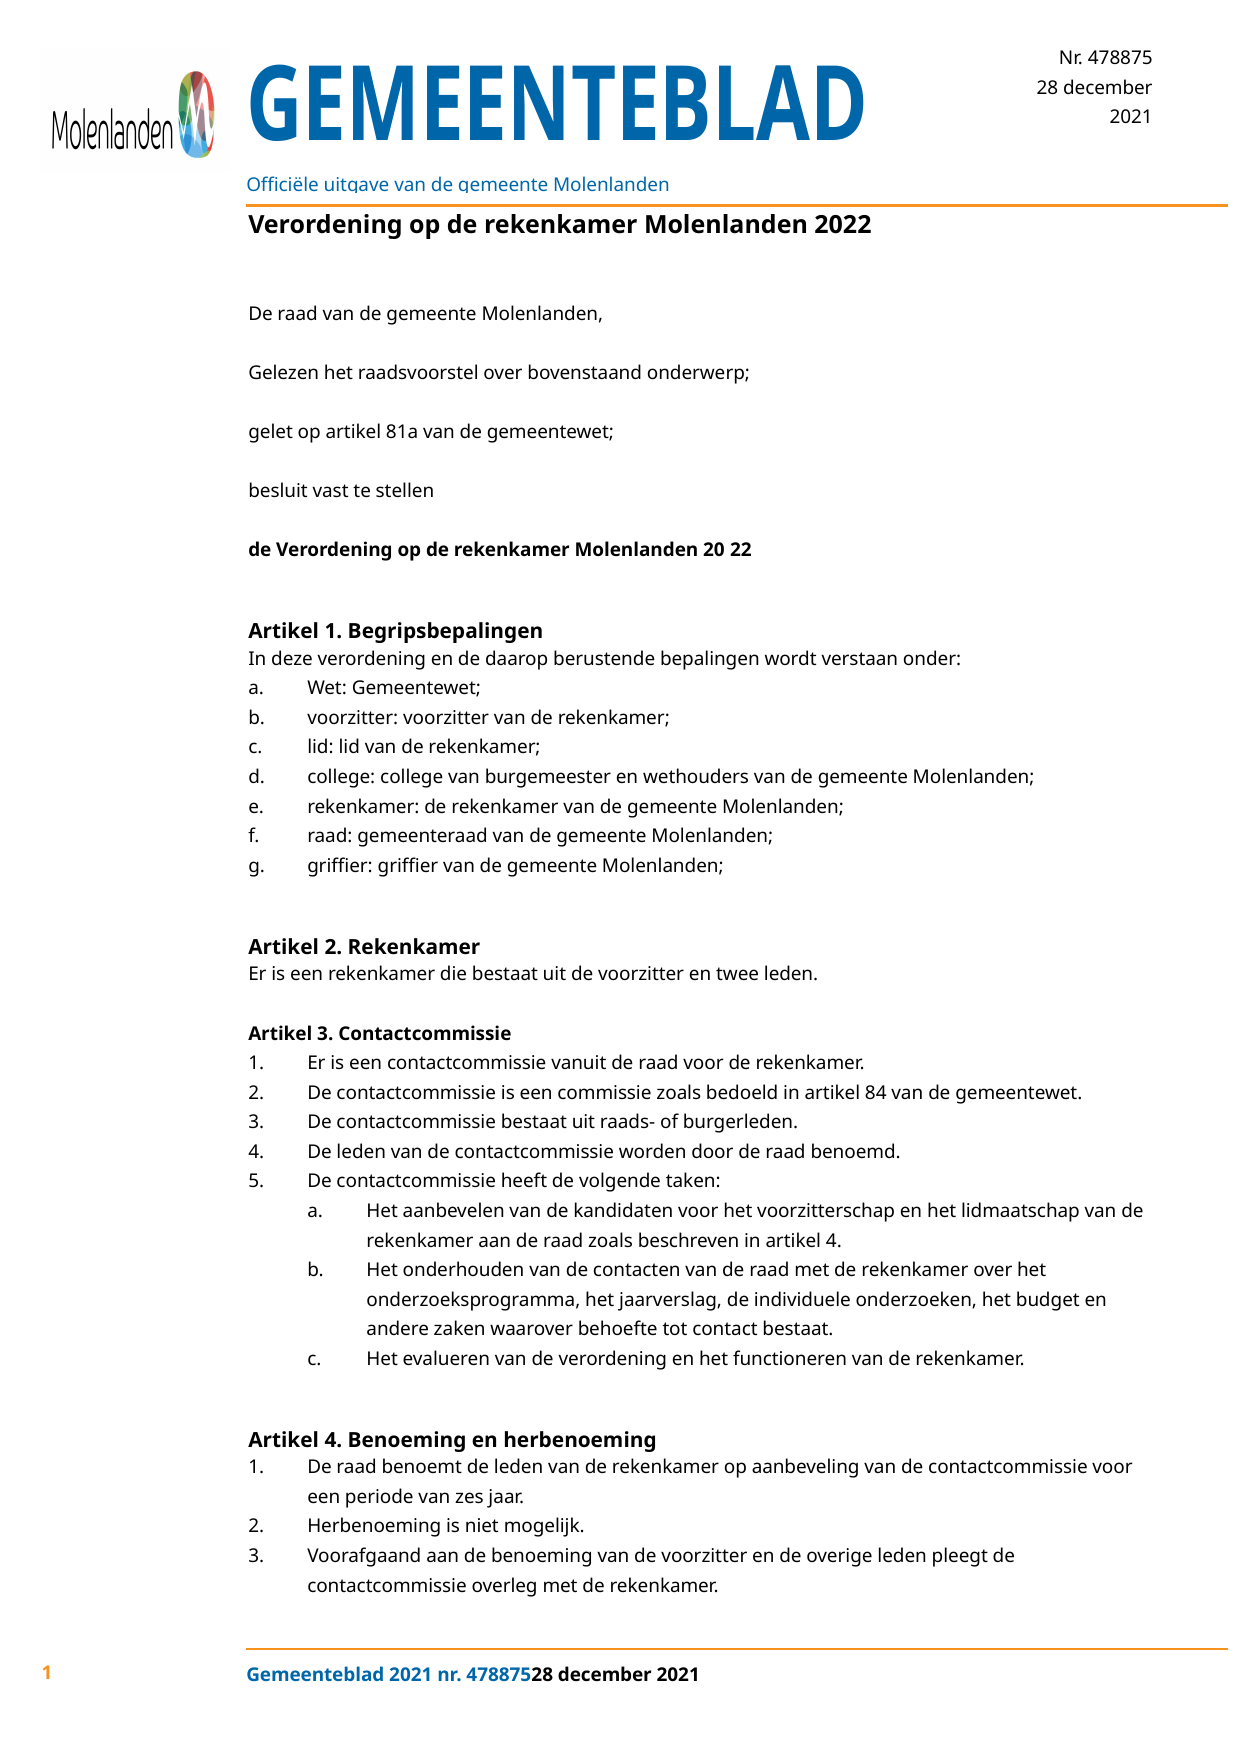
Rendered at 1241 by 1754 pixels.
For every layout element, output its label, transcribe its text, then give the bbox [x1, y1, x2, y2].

text Artikel 3. Contactcommissie [248, 1020, 1152, 1045]
text Artikel 4. Benoeming en herbenoeming [248, 1425, 1152, 1453]
list Het onderhouden van de contacten van de raad met de rekenkamer over het onderzoeksprogramma, het jaarverslag, de individuele onderzoeken, het budget en andere zaken waarover behoefte tot contact bestaat. [307, 1256, 1152, 1341]
text Gelezen het raadsvoorstel over bovenstaand onderwerp; [248, 359, 1152, 385]
list Het aanbevelen van de kandidaten voor het voorzitterschap en het lidmaatschap van de rekenkamer aan de raad zoals beschreven in artikel 4. [307, 1197, 1152, 1252]
list lid: lid van de rekenkamer; [248, 734, 1152, 759]
text Artikel 2. Rekenkamer [248, 932, 1152, 961]
list Er is een contactcommissie vanuit de raad voor de rekenkamer. [248, 1049, 1152, 1075]
list De leden van de contactcommissie worden door de raad benoemd. [248, 1138, 1152, 1164]
list raad: gemeenteraad van de gemeente Molenlanden; [248, 822, 1152, 848]
list Wet: Gemeentewet; [248, 674, 1152, 700]
text gelet op artikel 81a van de gemeentewet; [248, 418, 1152, 444]
list Herbenoeming is niet mogelijk. [248, 1513, 1152, 1538]
list De contactcommissie is een commissie zoals bedoeld in artikel 84 van de gemeentewet. [248, 1079, 1152, 1104]
list rekenkamer: de rekenkamer van de gemeente Molenlanden; [248, 793, 1152, 819]
text Verordening op de rekenkamer Molenlanden 2022 [248, 207, 1152, 241]
list Het evalueren van de verordening en het functioneren van de rekenkamer. [307, 1345, 1152, 1371]
list Voorafgaand aan de benoeming van de voorzitter en de overige leden pleegt de contactcommissie overleg met de rekenkamer. [248, 1542, 1152, 1598]
text De raad van de gemeente Molenlanden, [248, 300, 1152, 326]
list De contactcommissie heeft de volgende taken: [248, 1168, 1152, 1193]
list college: college van burgemeester en wethouders van de gemeente Molenlanden; [248, 763, 1152, 789]
picture [41, 47, 231, 172]
list De contactcommissie bestaat uit raads- of burgerleden. [248, 1108, 1152, 1134]
list griffier: griffier van de gemeente Molenlanden; [248, 852, 1152, 878]
list De raad benoemt de leden van de rekenkamer op aanbeveling van de contactcommissie voor een periode van zes jaar. [248, 1453, 1152, 1509]
text de Verordening op de rekenkamer Molenlanden 20 22 [248, 537, 1152, 562]
text Er is een rekenkamer die bestaat uit de voorzitter en twee leden. [248, 961, 1152, 986]
text Artikel 1. Begripsbepalingen [248, 617, 1152, 645]
text besluit vast te stellen [248, 477, 1152, 503]
text In deze verordening en de daarop berustende bepalingen wordt verstaan onder: [248, 645, 1152, 671]
list voorzitter: voorzitter van de rekenkamer; [248, 704, 1152, 730]
